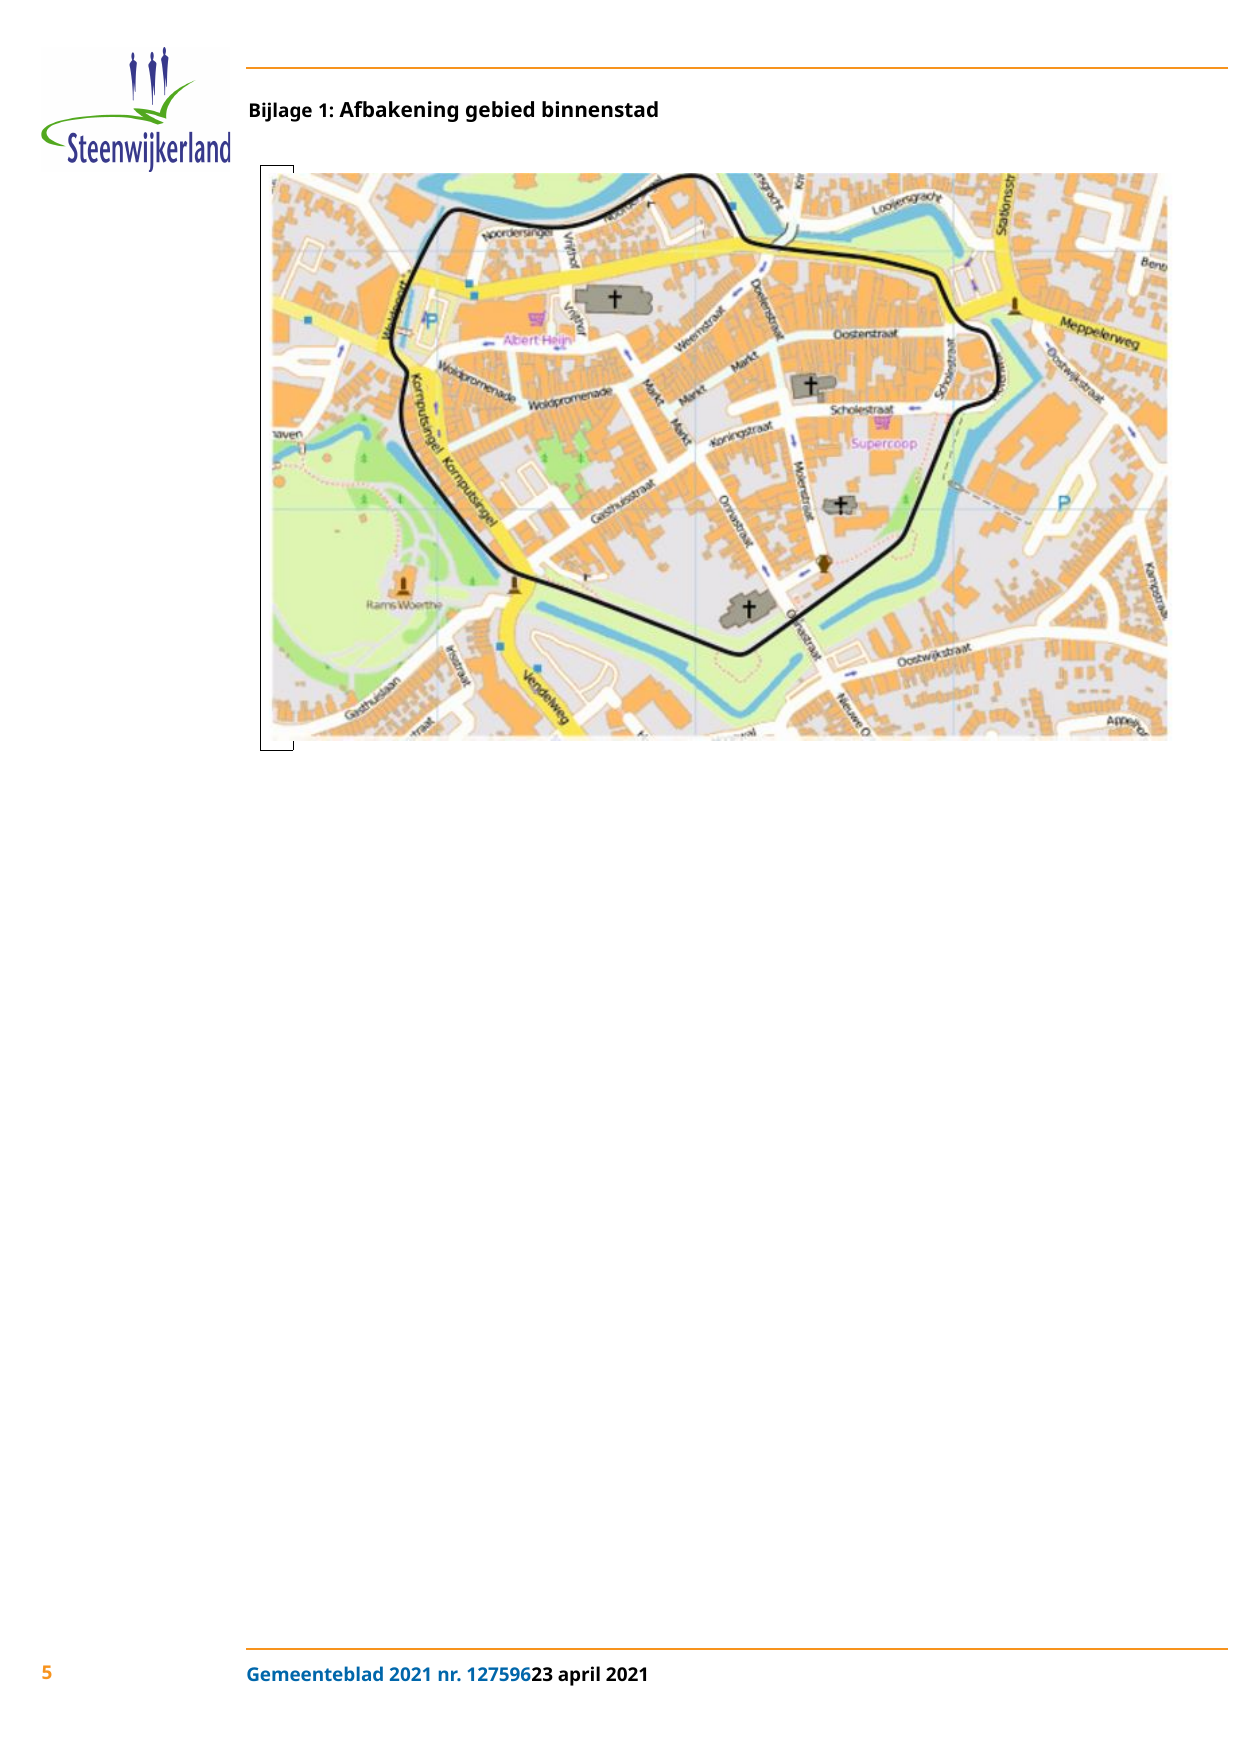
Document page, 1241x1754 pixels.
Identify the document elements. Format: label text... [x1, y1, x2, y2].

picture [268, 173, 1173, 741]
text Bijlage 1: Afbakening gebied binnenstad [248, 95, 1152, 123]
picture [41, 47, 231, 172]
